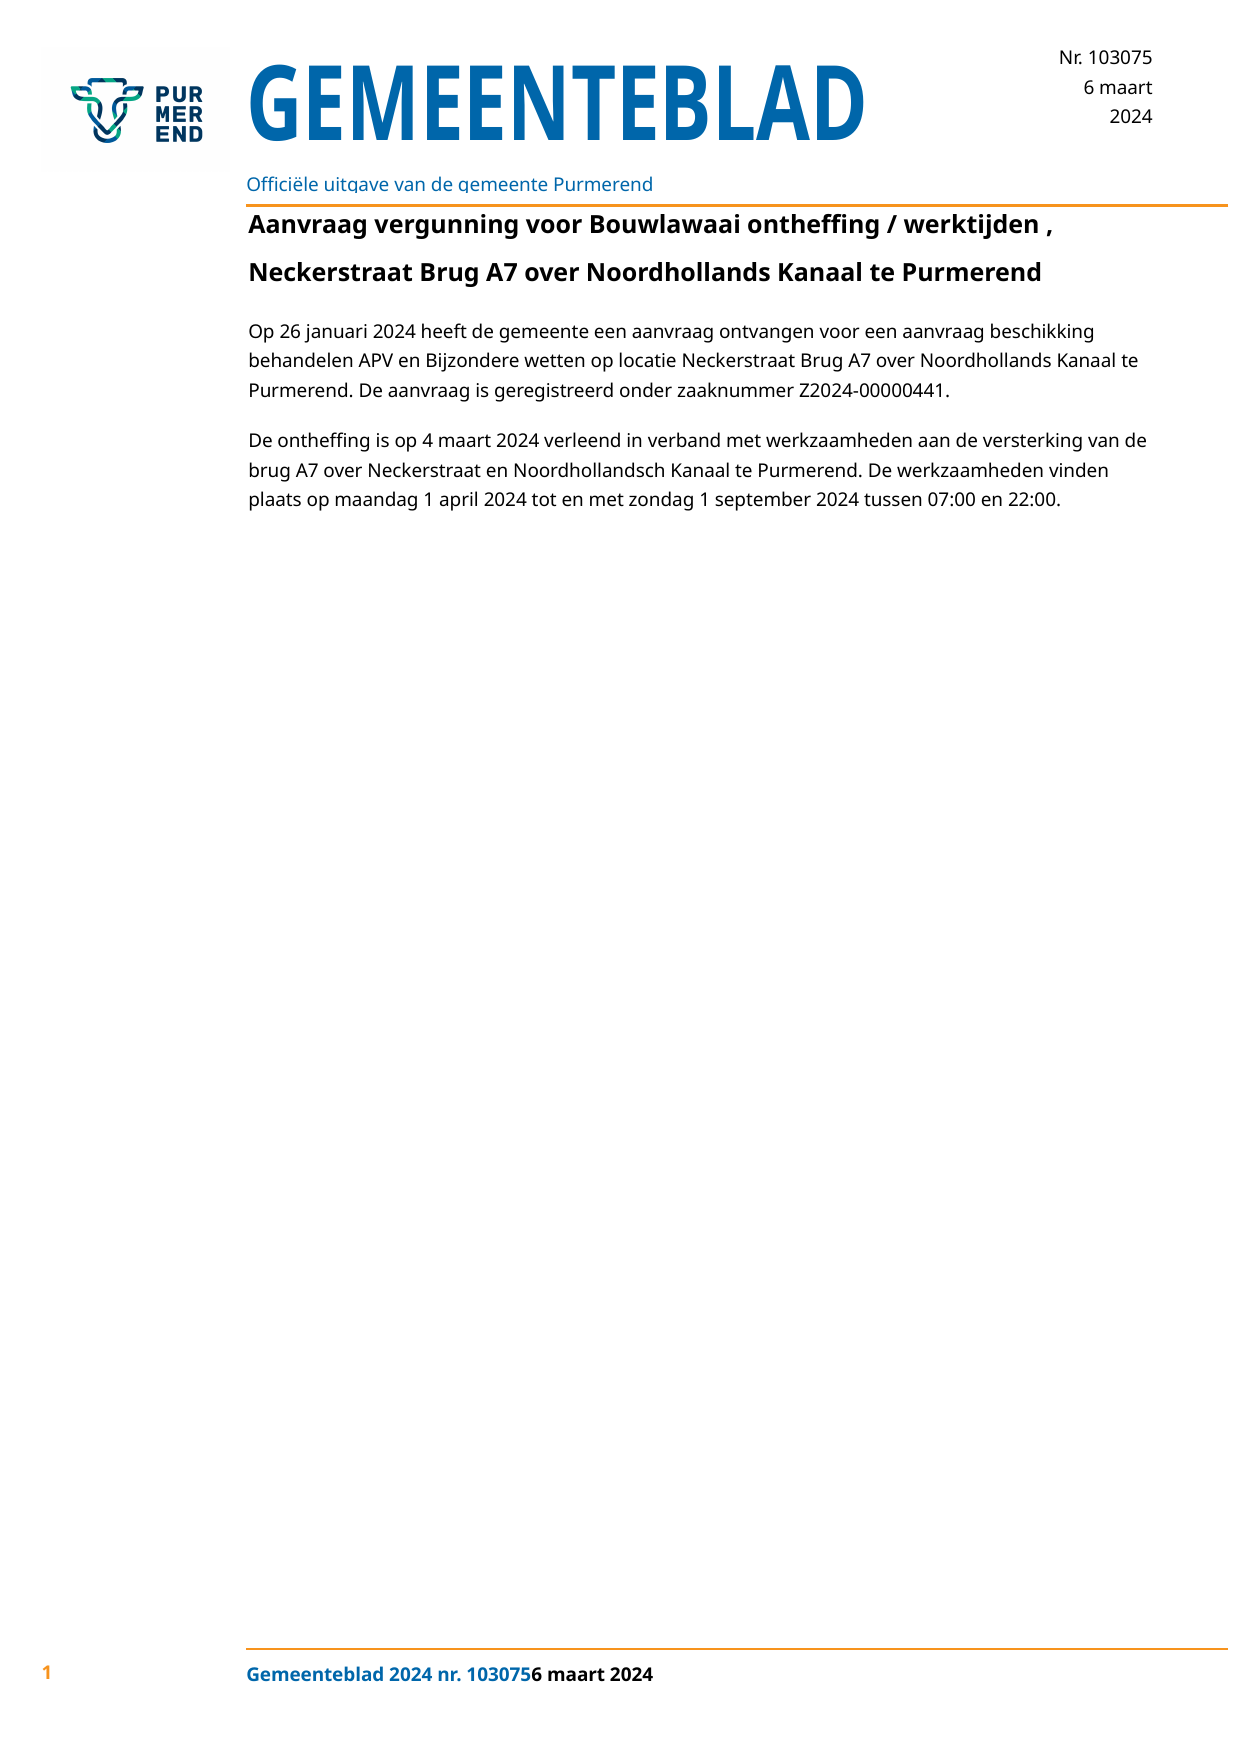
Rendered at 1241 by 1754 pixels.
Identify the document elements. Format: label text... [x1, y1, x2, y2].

text Aanvraag vergunning voor Bouwlawaai ontheffing / werktijden , Neckerstraat Brug A7 over Noordhollands Kanaal te Purmerend [248, 207, 1152, 288]
text De ontheffing is op 4 maart 2024 verleend in verband met werkzaamheden aan de versterking van de brug A7 over Neckerstraat en Noordhollandsch Kanaal te Purmerend. De werkzaamheden vinden plaats op maandag 1 april 2024 tot en met zondag 1 september 2024 tussen 07:00 en 22:00. [248, 427, 1152, 512]
text Op 26 januari 2024 heeft de gemeente een aanvraag ontvangen voor een aanvraag beschikking behandelen APV en Bijzondere wetten op locatie Neckerstraat Brug A7 over Noordhollands Kanaal te Purmerend. De aanvraag is geregistreerd onder zaaknummer Z2024-00000441. [248, 318, 1152, 403]
picture [41, 47, 231, 172]
